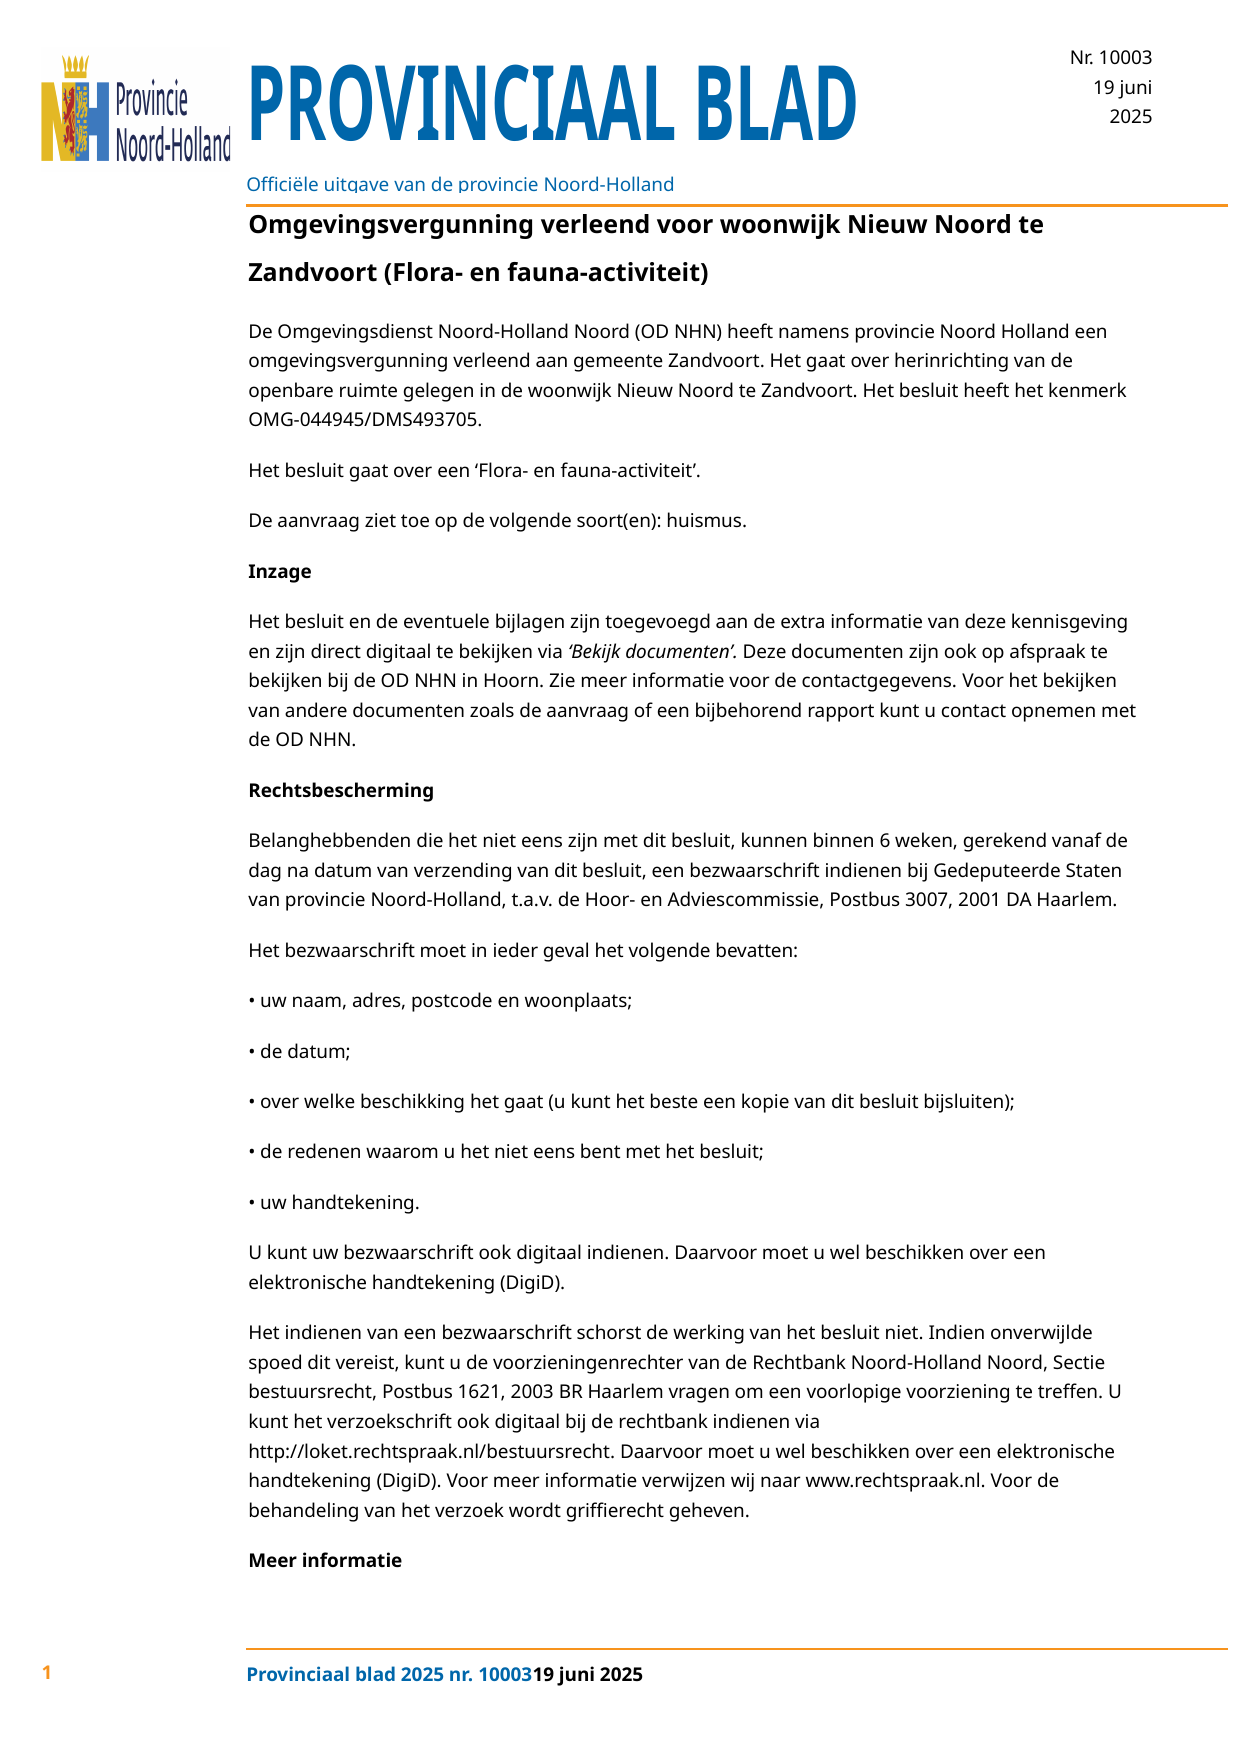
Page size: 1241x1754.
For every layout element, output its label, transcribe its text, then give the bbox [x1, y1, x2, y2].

text • de datum; [248, 1038, 1152, 1064]
picture [41, 47, 231, 172]
text Meer informatie [248, 1547, 1152, 1573]
text Het bezwaarschrift moet in ieder geval het volgende bevatten: [248, 937, 1152, 963]
text Omgevingsvergunning verleend voor woonwijk Nieuw Noord te Zandvoort (Flora- en fauna-activiteit) [248, 207, 1152, 288]
text Rechtsbescherming [248, 777, 1152, 803]
text U kunt uw bezwaarschrift ook digitaal indienen. Daarvoor moet u wel beschikken over een elektronische handtekening (DigiD). [248, 1239, 1152, 1295]
text • over welke beschikking het gaat (u kunt het beste een kopie van dit besluit bijsluiten); [248, 1088, 1152, 1114]
text Het besluit gaat over een ‘Flora- en fauna-activiteit’. [248, 457, 1152, 483]
text Inzage [248, 558, 1152, 584]
text De aanvraag ziet toe op de volgende soort(en): huismus. [248, 507, 1152, 533]
text • uw handtekening. [248, 1189, 1152, 1215]
text De Omgevingsdienst Noord-Holland Noord (OD NHN) heeft namens provincie Noord Holland een omgevingsvergunning verleend aan gemeente Zandvoort. Het gaat over herinrichting van de openbare ruimte gelegen in de woonwijk Nieuw Noord te Zandvoort. Het besluit heeft het kenmerk OMG-044945/DMS493705. [248, 318, 1152, 432]
text • uw naam, adres, postcode en woonplaats; [248, 987, 1152, 1013]
text • de redenen waarom u het niet eens bent met het besluit; [248, 1139, 1152, 1164]
text Het besluit en de eventuele bijlagen zijn toegevoegd aan de extra informatie van deze kennisgeving en zijn direct digitaal te bekijken via ‘Bekijk documenten’. Deze documenten zijn ook op afspraak te bekijken bij de OD NHN in Hoorn. Zie meer informatie voor de contactgegevens. Voor het bekijken van andere documenten zoals de aanvraag of een bijbehorend rapport kunt u contact opnemen met de OD NHN. [248, 608, 1152, 752]
text Het indienen van een bezwaarschrift schorst de werking van het besluit niet. Indien onverwijlde spoed dit vereist, kunt u de voorzieningenrechter van de Rechtbank Noord-Holland Noord, Sectie bestuursrecht, Postbus 1621, 2003 BR Haarlem vragen om een voorlopige voorziening te treffen. U kunt het verzoekschrift ook digitaal bij de rechtbank indienen via http://loket.rechtspraak.nl/bestuursrecht. Daarvoor moet u wel beschikken over een elektronische handtekening (DigiD). Voor meer informatie verwijzen wij naar www.rechtspraak.nl. Voor de behandeling van het verzoek wordt griffierecht geheven. [248, 1319, 1152, 1523]
text Belanghebbenden die het niet eens zijn met dit besluit, kunnen binnen 6 weken, gerekend vanaf de dag na datum van verzending van dit besluit, een bezwaarschrift indienen bij Gedeputeerde Staten van provincie Noord-Holland, t.a.v. de Hoor- en Adviescommissie, Postbus 3007, 2001 DA Haarlem. [248, 827, 1152, 912]
